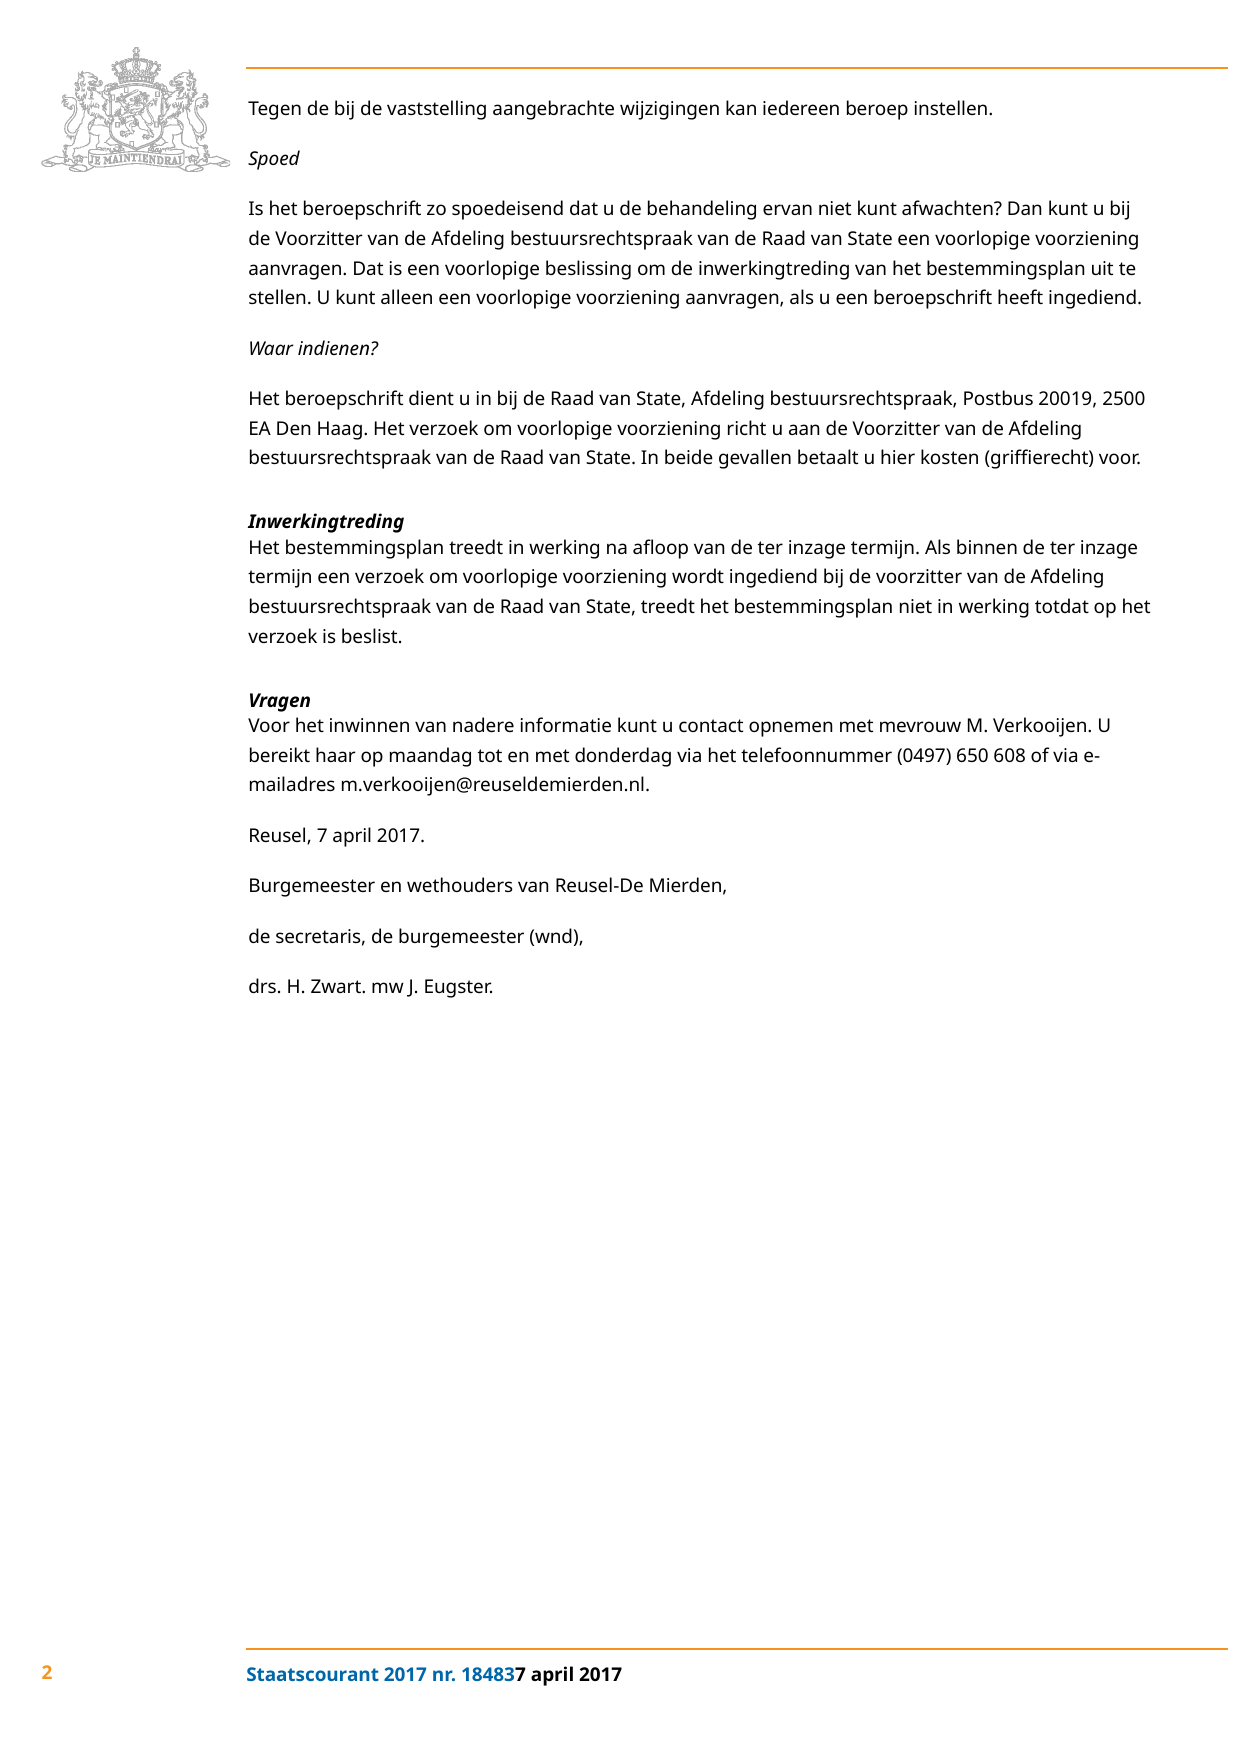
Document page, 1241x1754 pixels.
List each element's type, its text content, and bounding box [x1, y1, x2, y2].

text Het beroepschrift dient u in bij de Raad van State, Afdeling bestuursrechtspraak, Postbus 20019, 2500 EA Den Haag. Het verzoek om voorlopige voorziening richt u aan de Voorzitter van de Afdeling bestuursrechtspraak van de Raad van State. In beide gevallen betaalt u hier kosten (griffierecht) voor. [248, 385, 1152, 470]
text Het bestemmingsplan treedt in werking na afloop van de ter inzage termijn. Als binnen de ter inzage termijn een verzoek om voorlopige voorziening wordt ingediend bij de voorzitter van de Afdeling bestuursrechtspraak van de Raad van State, treedt het bestemmingsplan niet in werking totdat op het verzoek is beslist. [248, 534, 1152, 648]
text Burgemeester en wethouders van Reusel-De Mierden, [248, 872, 1152, 898]
text Waar indienen? [248, 335, 1152, 361]
text Reusel, 7 april 2017. [248, 822, 1152, 848]
text Inwerkingtreding [248, 508, 1152, 534]
text Voor het inwinnen van nadere informatie kunt u contact opnemen met mevrouw M. Verkooijen. U bereikt haar op maandag tot en met donderdag via het telefoonnummer (0497) 650 608 of via e-mailadres m.verkooijen@reuseldemierden.nl. [248, 712, 1152, 797]
text Spoed [248, 145, 1152, 171]
text Tegen de bij de vaststelling aangebrachte wijzigingen kan iedereen beroep instellen. [248, 95, 1152, 121]
text de secretaris, de burgemeester (wnd), [248, 923, 1152, 949]
text Vragen [248, 687, 1152, 712]
picture [41, 47, 231, 172]
text drs. H. Zwart. mw J. Eugster. [248, 973, 1152, 999]
text Is het beroepschrift zo spoedeisend dat u de behandeling ervan niet kunt afwachten? Dan kunt u bij de Voorzitter van de Afdeling bestuursrechtspraak van de Raad van State een voorlopige voorziening aanvragen. Dat is een voorlopige beslissing om de inwerkingtreding van het bestemmingsplan uit te stellen. U kunt alleen een voorlopige voorziening aanvragen, als u een beroepschrift heeft ingediend. [248, 196, 1152, 310]
